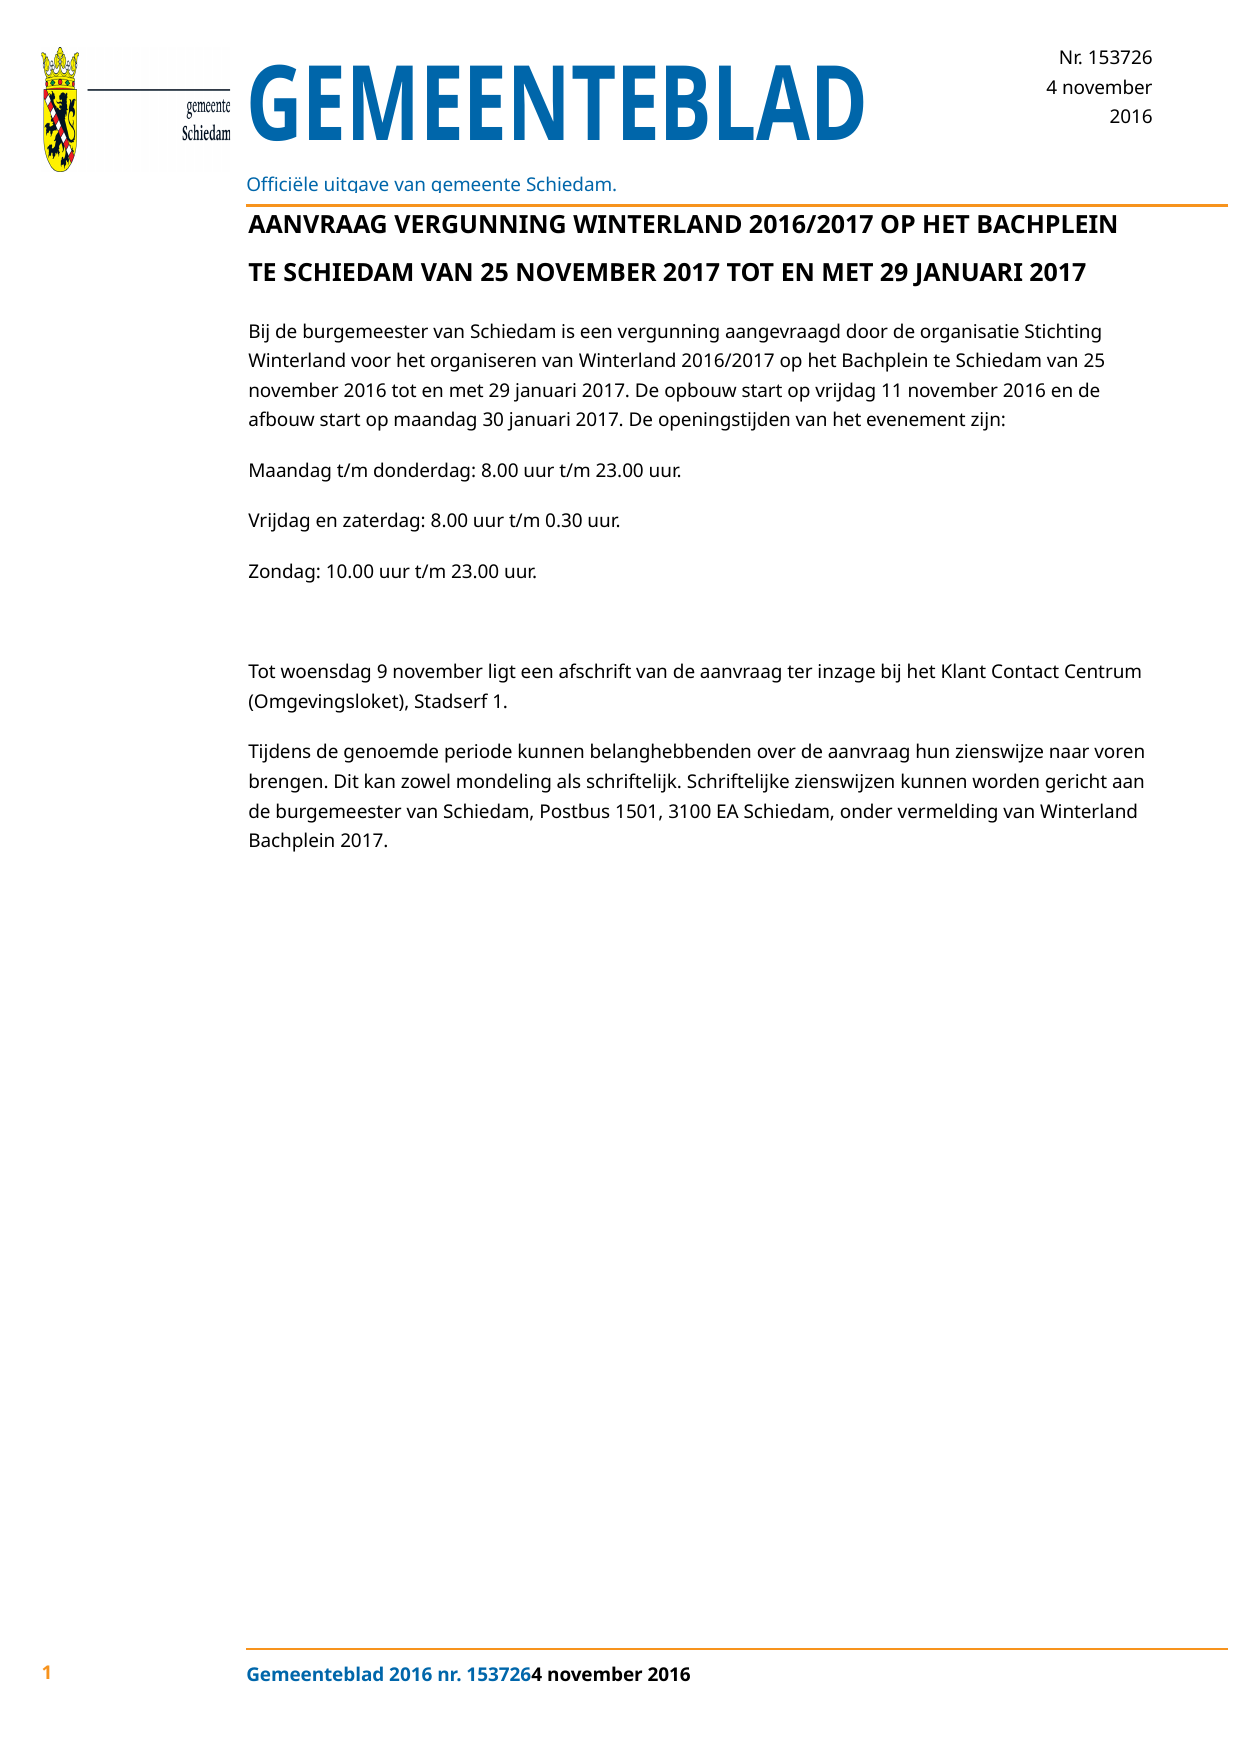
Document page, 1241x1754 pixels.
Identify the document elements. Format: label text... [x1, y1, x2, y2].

text Tijdens de genoemde periode kunnen belanghebbenden over de aanvraag hun zienswijze naar voren brengen. Dit kan zowel mondeling als schriftelijk. Schriftelijke zienswijzen kunnen worden gericht aan de burgemeester van Schiedam, Postbus 1501, 3100 EA Schiedam, onder vermelding van Winterland Bachplein 2017. [248, 739, 1152, 853]
text Maandag t/m donderdag: 8.00 uur t/m 23.00 uur. [248, 457, 1152, 483]
text Vrijdag en zaterdag: 8.00 uur t/m 0.30 uur. [248, 507, 1152, 533]
text Zondag: 10.00 uur t/m 23.00 uur. [248, 558, 1152, 584]
text Bij de burgemeester van Schiedam is een vergunning aangevraagd door de organisatie Stichting Winterland voor het organiseren van Winterland 2016/2017 op het Bachplein te Schiedam van 25 november 2016 tot en met 29 januari 2017. De opbouw start op vrijdag 11 november 2016 en de afbouw start op maandag 30 januari 2017. De openingstijden van het evenement zijn: [248, 318, 1152, 432]
text AANVRAAG VERGUNNING WINTERLAND 2016/2017 OP HET BACHPLEIN TE SCHIEDAM VAN 25 NOVEMBER 2017 TOT EN MET 29 JANUARI 2017 [248, 207, 1152, 288]
picture [41, 47, 231, 172]
text Tot woensdag 9 november ligt een afschrift van de aanvraag ter inzage bij het Klant Contact Centrum (Omgevingsloket), Stadserf 1. [248, 659, 1152, 714]
